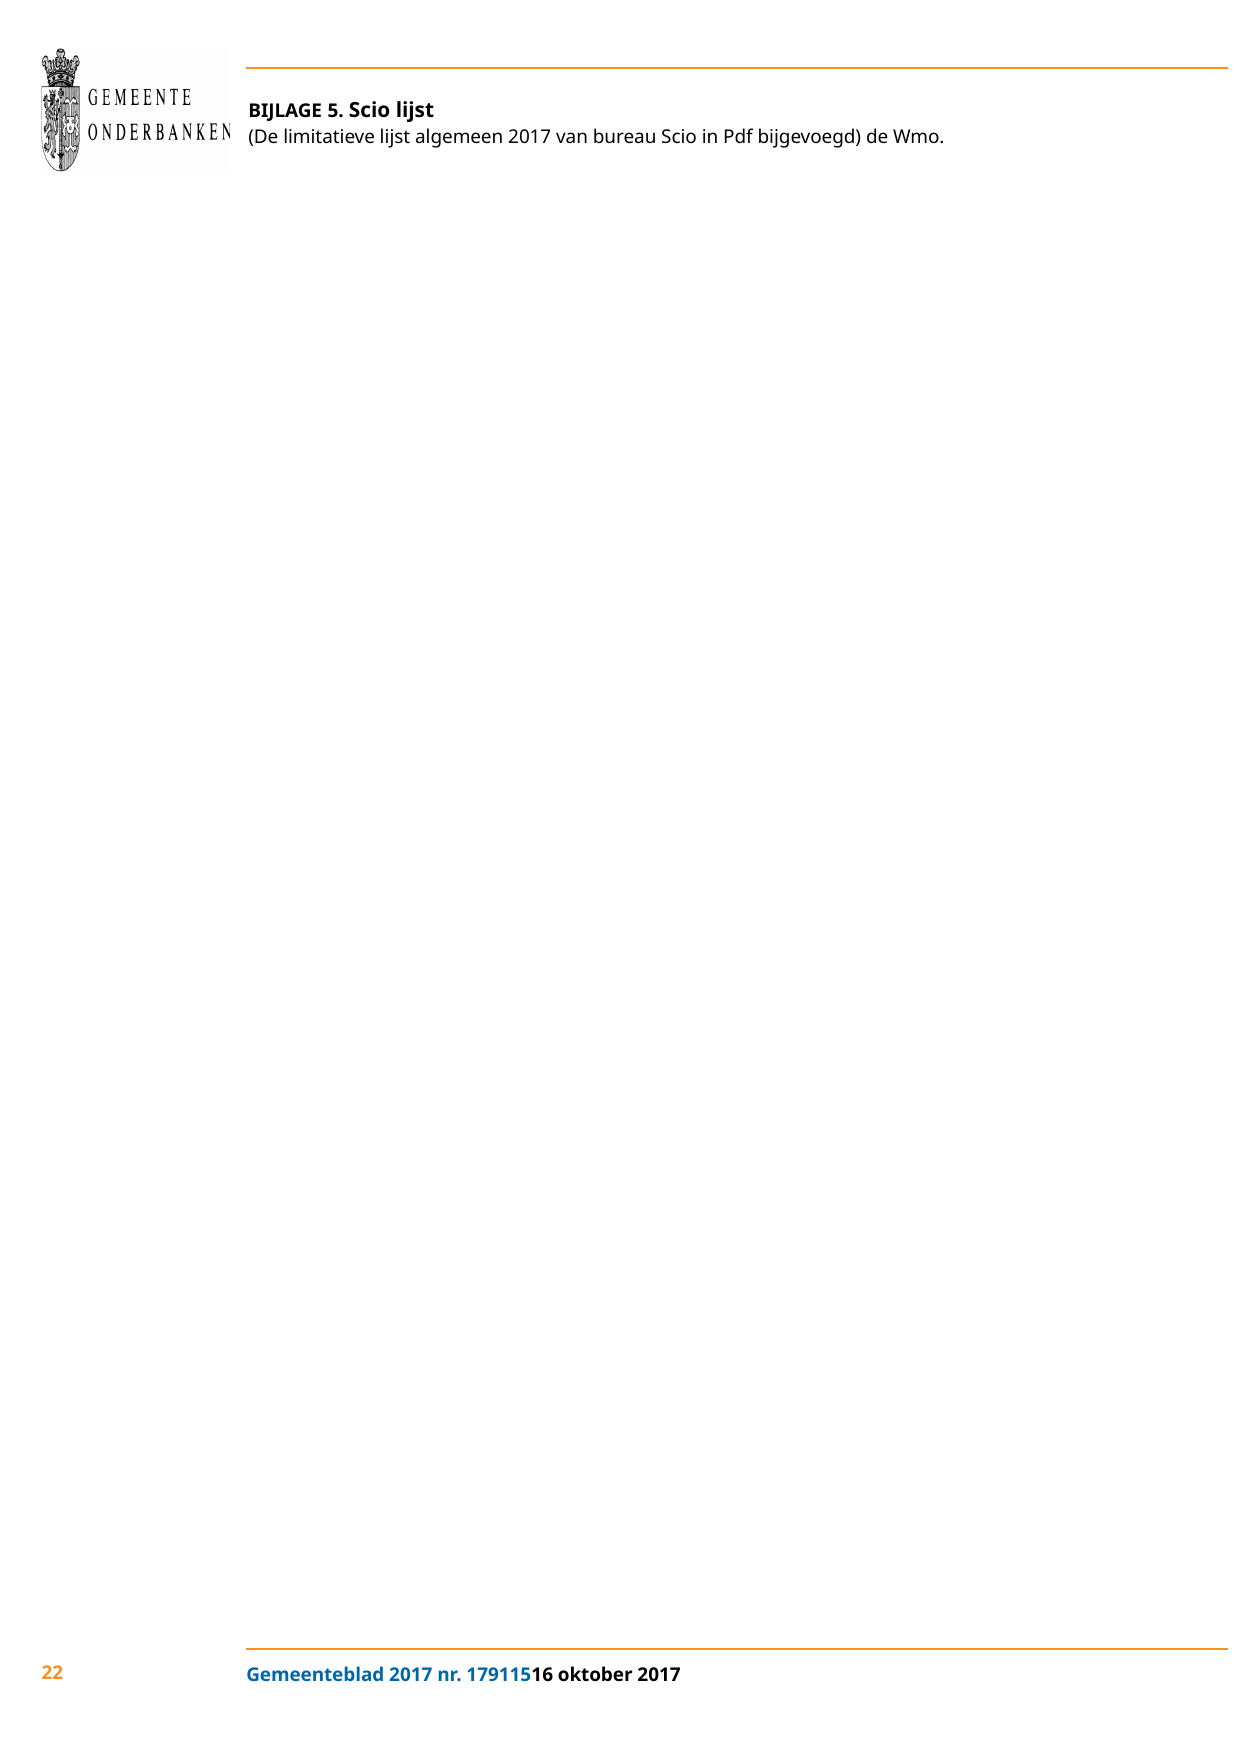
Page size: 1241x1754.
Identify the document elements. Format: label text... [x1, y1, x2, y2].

text BIJLAGE 5. Scio lijst [248, 95, 1152, 123]
text (De limitatieve lijst algemeen 2017 van bureau Scio in Pdf bijgevoegd) de Wmo. [248, 123, 1152, 149]
picture [41, 47, 231, 172]
